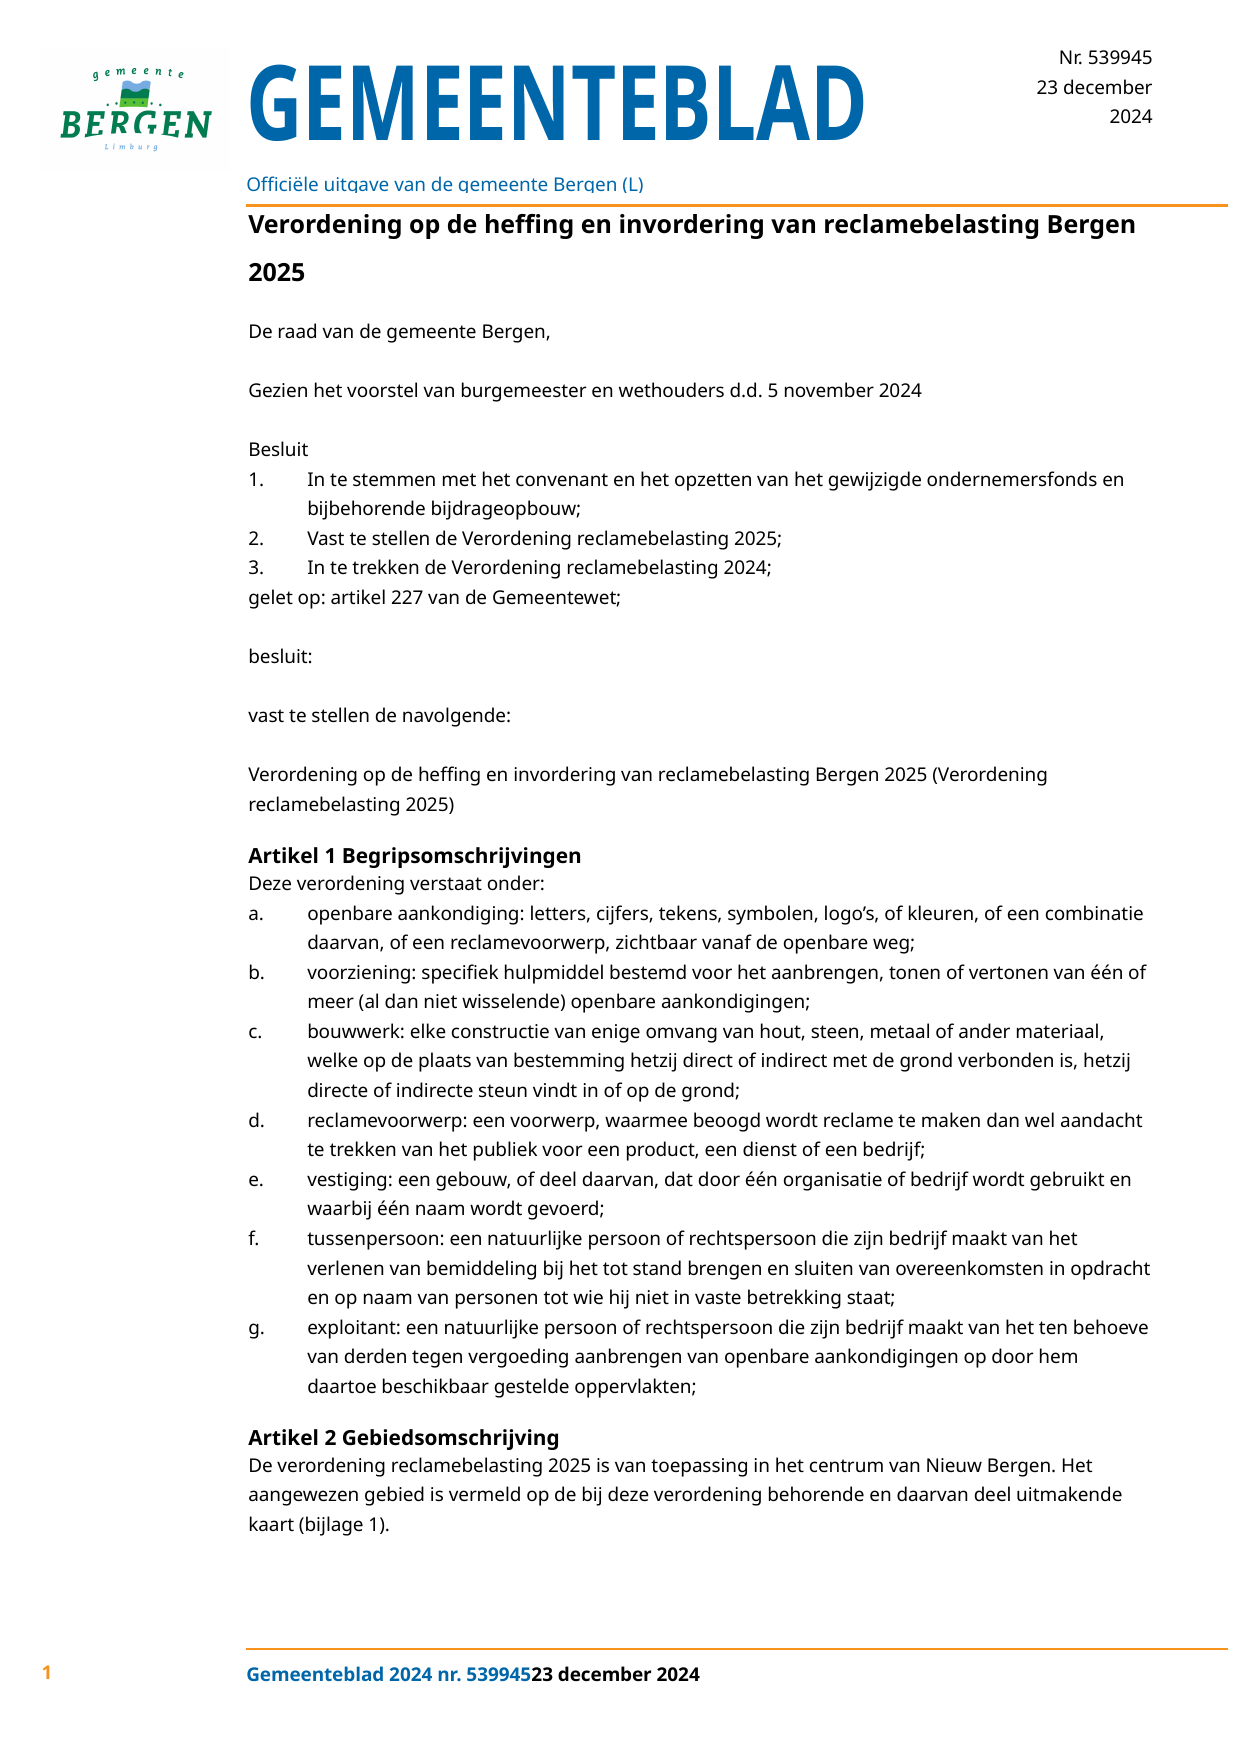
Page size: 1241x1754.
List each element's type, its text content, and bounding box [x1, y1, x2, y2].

text Verordening op de heffing en invordering van reclamebelasting Bergen 2025 [248, 207, 1152, 288]
list In te stemmen met het convenant en het opzetten van het gewijzigde ondernemersfonds en bijbehorende bijdrageopbouw; [248, 466, 1152, 521]
text De verordening reclamebelasting 2025 is van toepassing in het centrum van Nieuw Bergen. Het aangewezen gebied is vermeld op de bij deze verordening behorende en daarvan deel uitmakende kaart (bijlage 1). [248, 1452, 1152, 1537]
list exploitant: een natuurlijke persoon of rechtspersoon die zijn bedrijf maakt van het ten behoeve van derden tegen vergoeding aanbrengen van openbare aankondigingen op door hem daartoe beschikbaar gestelde oppervlakten; [248, 1314, 1152, 1399]
list openbare aankondiging: letters, cijfers, tekens, symbolen, logo’s, of kleuren, of een combinatie daarvan, of een reclamevoorwerp, zichtbaar vanaf de openbare weg; [248, 900, 1152, 955]
list Vast te stellen de Verordening reclamebelasting 2025; [248, 525, 1152, 551]
list reclamevoorwerp: een voorwerp, waarmee beoogd wordt reclame te maken dan wel aandacht te trekken van het publiek voor een product, een dienst of een bedrijf; [248, 1107, 1152, 1162]
text besluit: [248, 643, 1152, 669]
text Artikel 2 Gebiedsomschrijving [248, 1423, 1152, 1452]
text Besluit [248, 436, 1152, 462]
picture [41, 47, 231, 172]
text De raad van de gemeente Bergen, [248, 318, 1152, 344]
text vast te stellen de navolgende: [248, 702, 1152, 728]
text Deze verordening verstaat onder: [248, 870, 1152, 896]
list tussenpersoon: een natuurlijke persoon of rechtspersoon die zijn bedrijf maakt van het verlenen van bemiddeling bij het tot stand brengen en sluiten van overeenkomsten in opdracht en op naam van personen tot wie hij niet in vaste betrekking staat; [248, 1225, 1152, 1310]
text Artikel 1 Begripsomschrijvingen [248, 842, 1152, 870]
text gelet op: artikel 227 van de Gemeentewet; [248, 584, 1152, 610]
text Verordening op de heffing en invordering van reclamebelasting Bergen 2025 (Verordening reclamebelasting 2025) [248, 762, 1152, 817]
list bouwwerk: elke constructie van enige omvang van hout, steen, metaal of ander materiaal, welke op de plaats van bestemming hetzij direct of indirect met de grond verbonden is, hetzij directe of indirecte steun vindt in of op de grond; [248, 1018, 1152, 1103]
text Gezien het voorstel van burgemeester en wethouders d.d. 5 november 2024 [248, 377, 1152, 403]
list vestiging: een gebouw, of deel daarvan, dat door één organisatie of bedrijf wordt gebruikt en waarbij één naam wordt gevoerd; [248, 1166, 1152, 1221]
list voorziening: specifiek hulpmiddel bestemd voor het aanbrengen, tonen of vertonen van één of meer (al dan niet wisselende) openbare aankondigingen; [248, 959, 1152, 1014]
list In te trekken de Verordening reclamebelasting 2024; [248, 554, 1152, 580]
